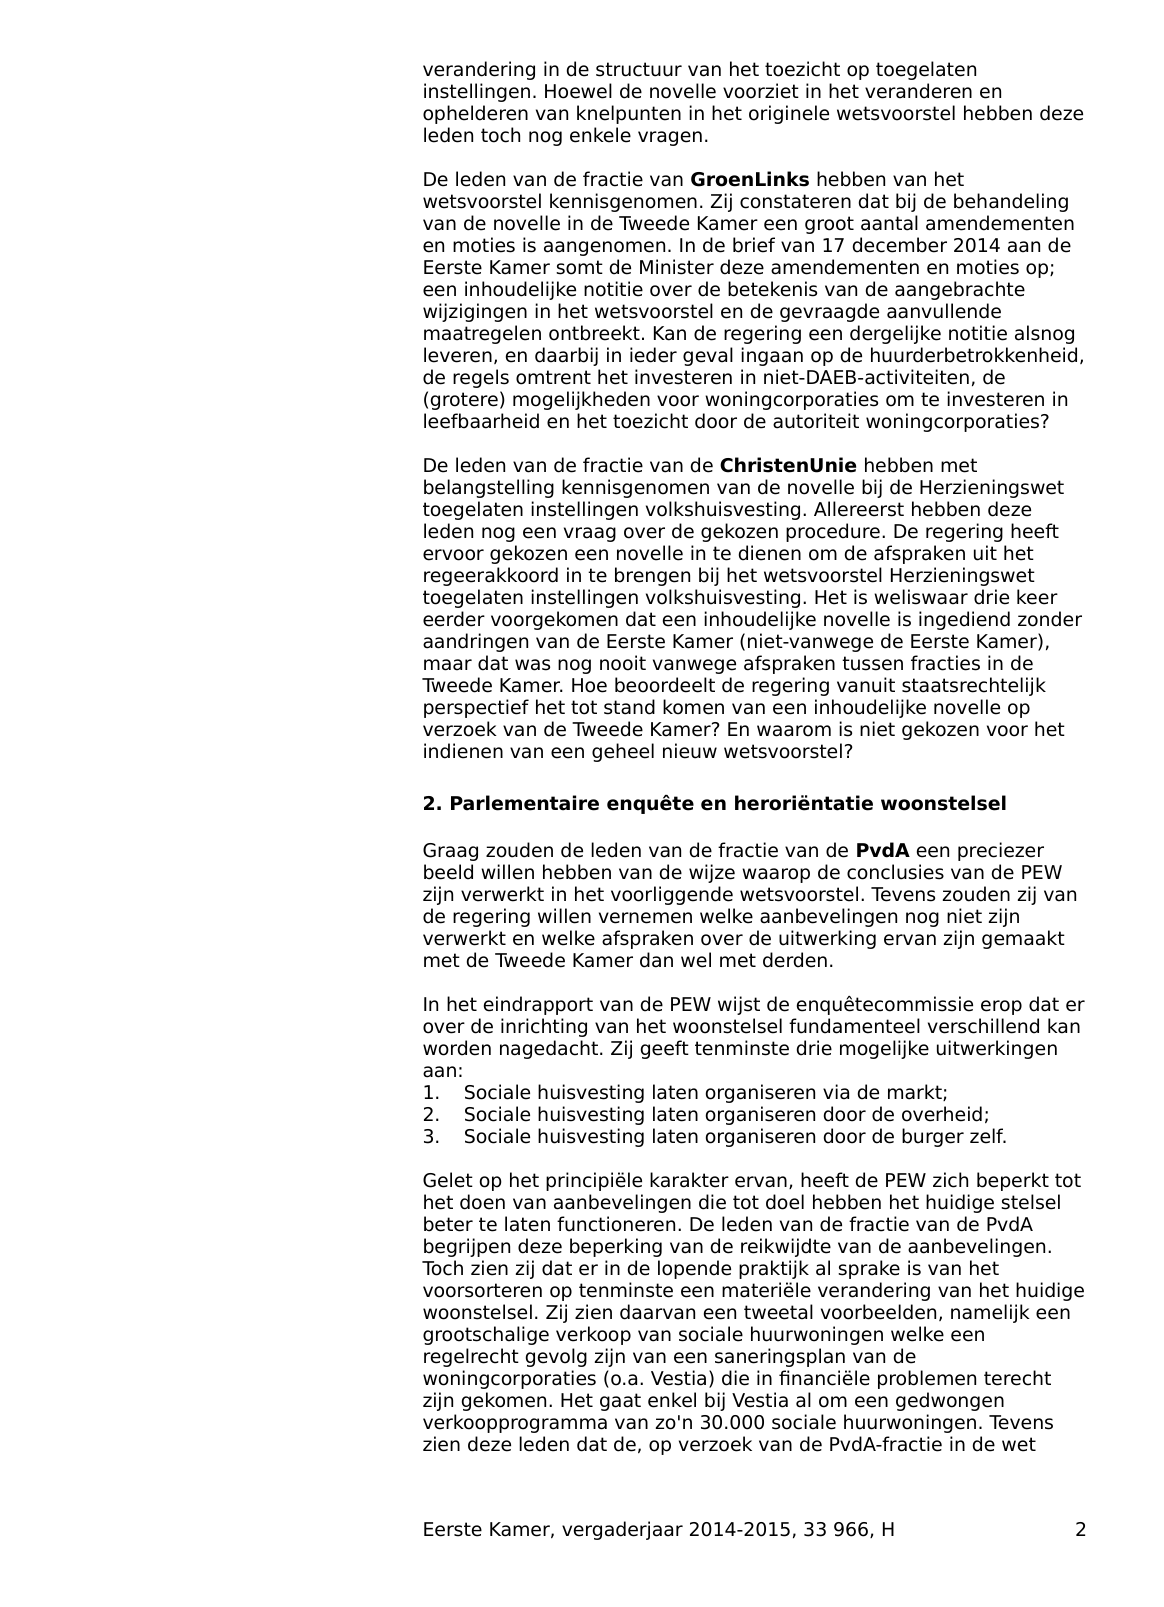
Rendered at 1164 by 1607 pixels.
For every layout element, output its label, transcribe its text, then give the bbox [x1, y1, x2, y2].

subtitle 2. Parlementaire enquête en heroriëntatie woonstelsel [422, 793, 1087, 815]
text In het eindrapport van de PEW wijst de enquêtecommissie erop dat er over de inrichting van het woonstelsel fundamenteel verschillend kan worden nagedacht. Zij geeft tenminste drie mogelijke uitwerkingen aan: [422, 994, 1087, 1082]
text 2. Sociale huisvesting laten organiseren door de overheid; [422, 1104, 1087, 1126]
text De leden van de fractie van de ChristenUnie hebben met belangstelling kennisgenomen van de novelle bij de Herzieningswet toegelaten instellingen volkshuisvesting. Allereerst hebben deze leden nog een vraag over de gekozen procedure. De regering heeft ervoor gekozen een novelle in te dienen om de afspraken uit het regeerakkoord in te brengen bij het wetsvoorstel Herzieningswet toegelaten instellingen volkshuisvesting. Het is weliswaar drie keer eerder voorgekomen dat een inhoudelijke novelle is ingediend zonder aandringen van de Eerste Kamer (niet-vanwege de Eerste Kamer), maar dat was nog nooit vanwege afspraken tussen fracties in de Tweede Kamer. Hoe beoordeelt de regering vanuit staatsrechtelijk perspectief het tot stand komen van een inhoudelijke novelle op verzoek van de Tweede Kamer? En waarom is niet gekozen voor het indienen van een geheel nieuw wetsvoorstel? [422, 455, 1087, 763]
text Gelet op het principiële karakter ervan, heeft de PEW zich beperkt tot het doen van aanbevelingen die tot doel hebben het huidige stelsel beter te laten functioneren. De leden van de fractie van de PvdA begrijpen deze beperking van de reikwijdte van de aanbevelingen. Toch zien zij dat er in de lopende praktijk al sprake is van het voorsorteren op tenminste een materiële verandering van het huidige woonstelsel. Zij zien daarvan een tweetal voorbeelden, namelijk een grootschalige verkoop van sociale huurwoningen welke een regelrecht gevolg zijn van een saneringsplan van de woningcorporaties (o.a. Vestia) die in financiële problemen terecht zijn gekomen. Het gaat enkel bij Vestia al om een gedwongen verkoopprogramma van zo'n 30.000 sociale huurwoningen. Tevens zien deze leden dat de, op verzoek van de PvdA-fractie in de wet [422, 1170, 1087, 1456]
text verandering in de structuur van het toezicht op toegelaten instellingen. Hoewel de novelle voorziet in het veranderen en ophelderen van knelpunten in het originele wetsvoorstel hebben deze leden toch nog enkele vragen. [422, 59, 1087, 147]
text Graag zouden de leden van de fractie van de PvdA een preciezer beeld willen hebben van de wijze waarop de conclusies van de PEW zijn verwerkt in het voorliggende wetsvoorstel. Tevens zouden zij van de regering willen vernemen welke aanbevelingen nog niet zijn verwerkt en welke afspraken over de uitwerking ervan zijn gemaakt met de Tweede Kamer dan wel met derden. [422, 840, 1087, 972]
text 1. Sociale huisvesting laten organiseren via de markt; [422, 1082, 1087, 1104]
text 3. Sociale huisvesting laten organiseren door de burger zelf. [422, 1126, 1087, 1148]
text De leden van de fractie van GroenLinks hebben van het wetsvoorstel kennisgenomen. Zij constateren dat bij de behandeling van de novelle in de Tweede Kamer een groot aantal amendementen en moties is aangenomen. In de brief van 17 december 2014 aan de Eerste Kamer somt de Minister deze amendementen en moties op; een inhoudelijke notitie over de betekenis van de aangebrachte wijzigingen in het wetsvoorstel en de gevraagde aanvullende maatregelen ontbreekt. Kan de regering een dergelijke notitie alsnog leveren, en daarbij in ieder geval ingaan op de huurderbetrokkenheid, de regels omtrent het investeren in niet-DAEB-activiteiten, de (grotere) mogelijkheden voor woningcorporaties om te investeren in leefbaarheid en het toezicht door de autoriteit woningcorporaties? [422, 169, 1087, 433]
